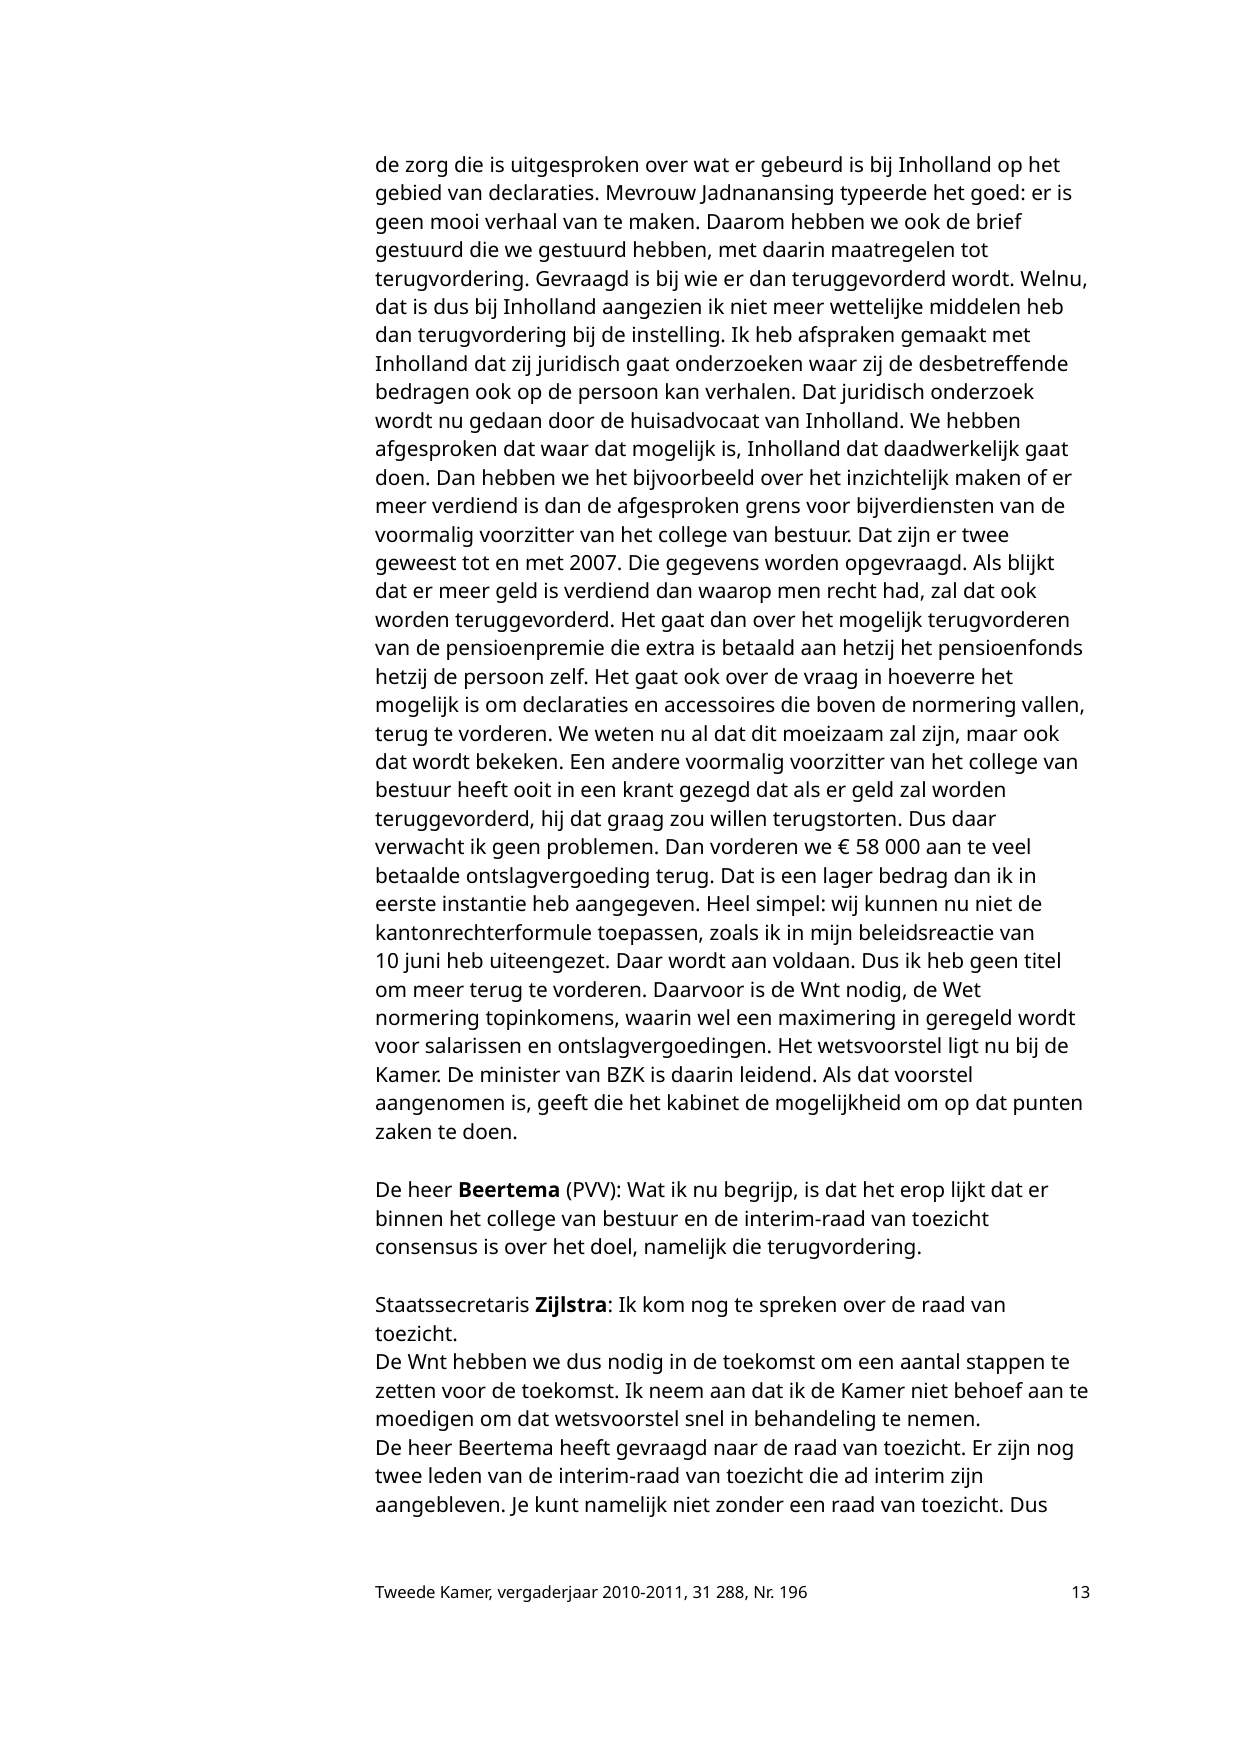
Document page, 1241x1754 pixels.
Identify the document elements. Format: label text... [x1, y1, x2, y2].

text De heer Beertema heeft gevraagd naar de raad van toezicht. Er zijn nog twee leden van de interim-raad van toezicht die ad interim zijn aangebleven. Je kunt namelijk niet zonder een raad van toezicht. Dus [375, 1433, 1090, 1518]
text de zorg die is uitgesproken over wat er gebeurd is bij Inholland op het gebied van declaraties. Mevrouw Jadnanansing typeerde het goed: er is geen mooi verhaal van te maken. Daarom hebben we ook de brief gestuurd die we gestuurd hebben, met daarin maatregelen tot terugvordering. Gevraagd is bij wie er dan teruggevorderd wordt. Welnu, dat is dus bij Inholland aangezien ik niet meer wettelijke middelen heb dan terugvordering bij de instelling. Ik heb afspraken gemaakt met Inholland dat zij juridisch gaat onderzoeken waar zij de desbetreffende bedragen ook op de persoon kan verhalen. Dat juridisch onderzoek wordt nu gedaan door de huisadvocaat van Inholland. We hebben afgesproken dat waar dat mogelijk is, Inholland dat daadwerkelijk gaat doen. Dan hebben we het bijvoorbeeld over het inzichtelijk maken of er meer verdiend is dan de afgesproken grens voor bijverdiensten van de voormalig voorzitter van het college van bestuur. Dat zijn er twee geweest tot en met 2007. Die gegevens worden opgevraagd. Als blijkt dat er meer geld is verdiend dan waarop men recht had, zal dat ook worden teruggevorderd. Het gaat dan over het mogelijk terugvorderen van de pensioenpremie die extra is betaald aan hetzij het pensioenfonds hetzij de persoon zelf. Het gaat ook over de vraag in hoeverre het mogelijk is om declaraties en accessoires die boven de normering vallen, terug te vorderen. We weten nu al dat dit moeizaam zal zijn, maar ook dat wordt bekeken. Een andere voormalig voorzitter van het college van bestuur heeft ooit in een krant gezegd dat als er geld zal worden teruggevorderd, hij dat graag zou willen terugstorten. Dus daar verwacht ik geen problemen. Dan vorderen we € 58 000 aan te veel betaalde ontslagvergoeding terug. Dat is een lager bedrag dan ik in eerste instantie heb aangegeven. Heel simpel: wij kunnen nu niet de kantonrechterformule toepassen, zoals ik in mijn beleidsreactie van 10 juni heb uiteengezet. Daar wordt aan voldaan. Dus ik heb geen titel om meer terug te vorderen. Daarvoor is de Wnt nodig, de Wet normering topinkomens, waarin wel een maximering in geregeld wordt voor salarissen en ontslagvergoedingen. Het wetsvoorstel ligt nu bij de Kamer. De minister van BZK is daarin leidend. Als dat voorstel aangenomen is, geeft die het kabinet de mogelijkheid om op dat punten zaken te doen. [375, 150, 1090, 1145]
text Staatssecretaris Zijlstra: Ik kom nog te spreken over de raad van toezicht. [375, 1291, 1090, 1347]
text De heer Beertema (PVV): Wat ik nu begrijp, is dat het erop lijkt dat er binnen het college van bestuur en de interim-raad van toezicht consensus is over het doel, namelijk die terugvordering. [375, 1175, 1090, 1261]
text De Wnt hebben we dus nodig in de toekomst om een aantal stappen te zetten voor de toekomst. Ik neem aan dat ik de Kamer niet behoef aan te moedigen om dat wetsvoorstel snel in behandeling te nemen. [375, 1347, 1090, 1433]
